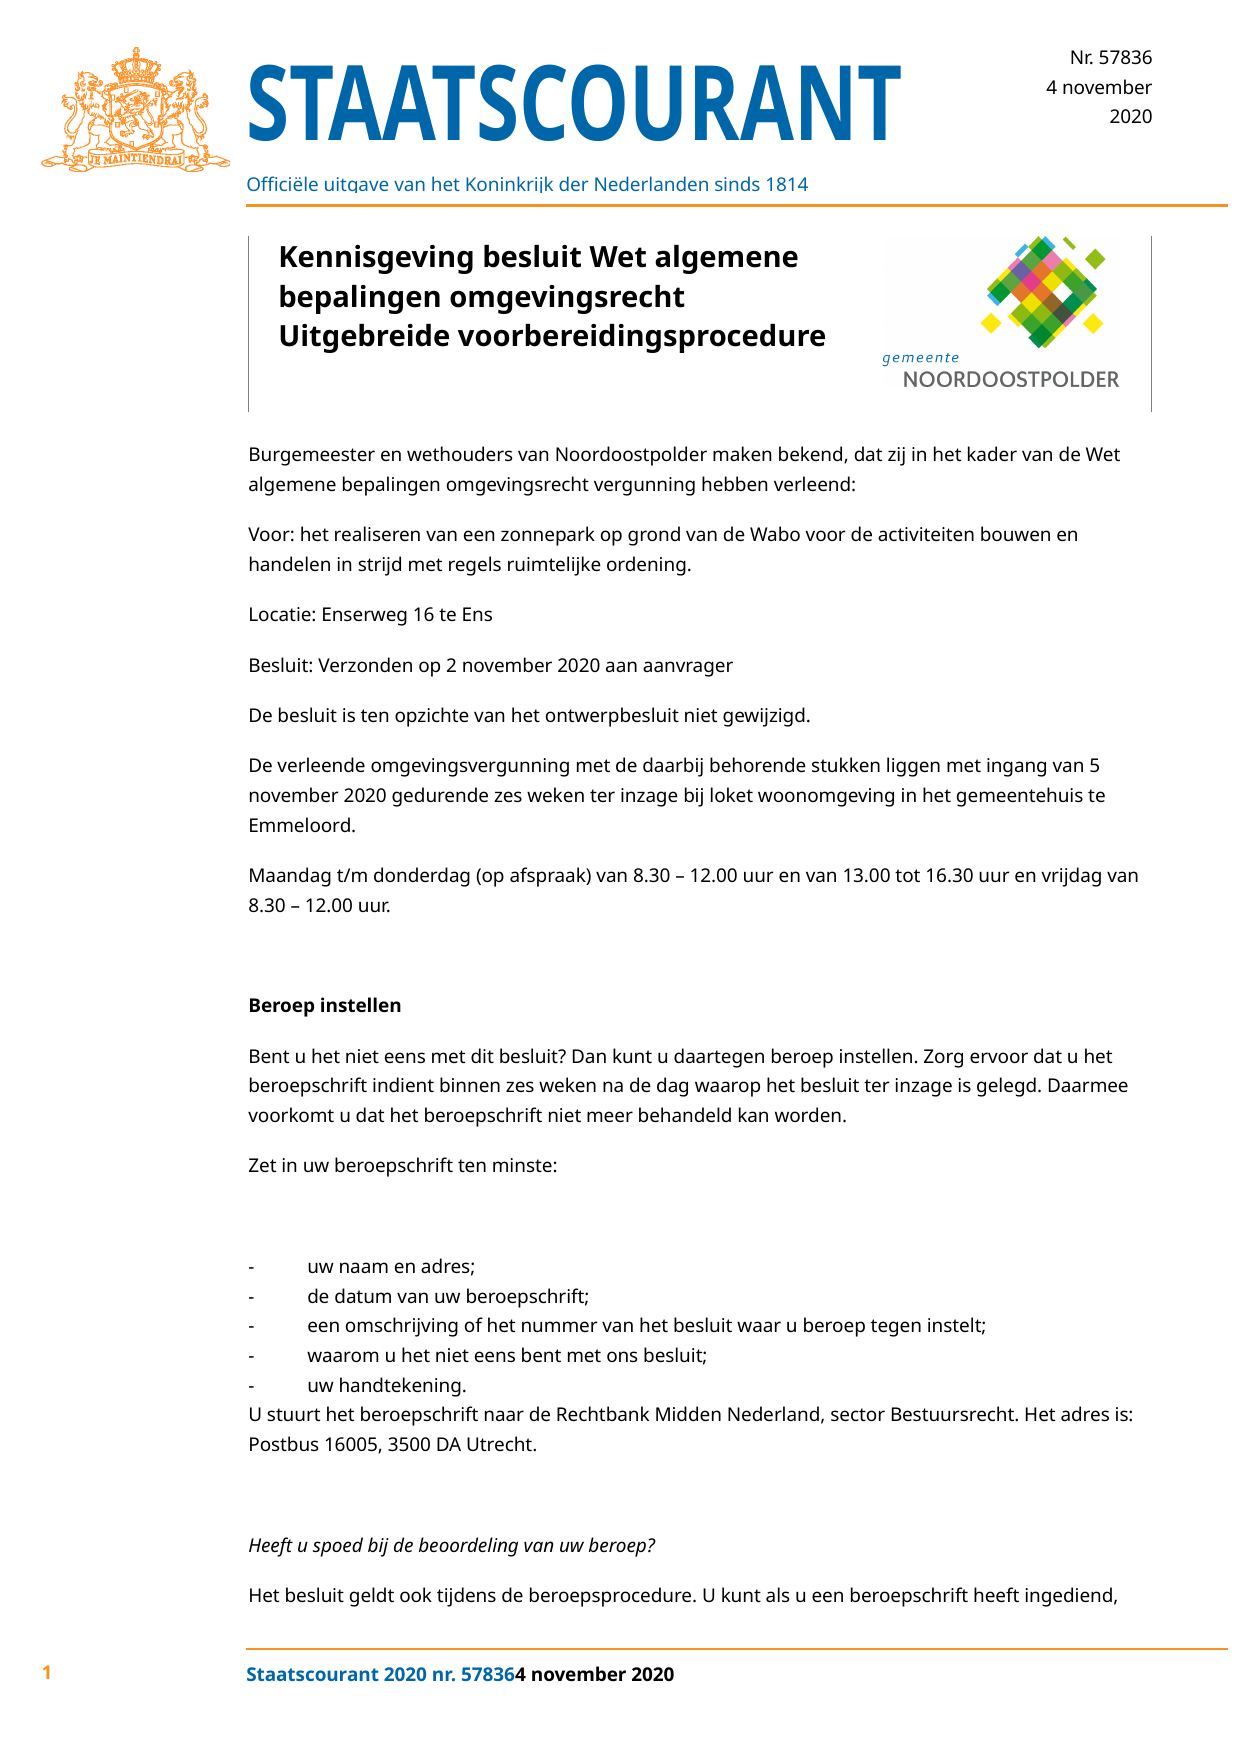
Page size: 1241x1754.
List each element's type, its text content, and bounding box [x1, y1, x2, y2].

text Heeft u spoed bij de beoordeling van uw beroep? [248, 1532, 1152, 1558]
text Besluit: Verzonden op 2 november 2020 aan aanvrager [248, 652, 1152, 678]
text De verleende omgevingsvergunning met de daarbij behorende stukken liggen met ingang van 5 november 2020 gedurende zes weken ter inzage bij loket woonomgeving in het gemeentehuis te Emmeloord. [248, 753, 1152, 838]
text Voor: het realiseren van een zonnepark op grond van de Wabo voor de activiteiten bouwen en handelen in strijd met regels ruimtelijke ordening. [248, 521, 1152, 577]
table_header Kennisgeving besluit Wet algemene bepalingen omgevingsrecht Uitgebreide voorbereidingsprocedure [249, 236, 850, 412]
picture [882, 236, 1119, 387]
text Locatie: Enserweg 16 te Ens [248, 601, 1152, 627]
text U stuurt het beroepschrift naar de Rechtbank Midden Nederland, sector Bestuursrecht. Het adres is: Postbus 16005, 3500 DA Utrecht. [248, 1401, 1152, 1457]
text Beroep instellen [248, 993, 1152, 1018]
list een omschrijving of het nummer van het besluit waar u beroep tegen instelt; [248, 1313, 1152, 1338]
list uw naam en adres; [248, 1253, 1152, 1279]
text Zet in uw beroepschrift ten minste: [248, 1153, 1152, 1178]
list waarom u het niet eens bent met ons besluit; [248, 1342, 1152, 1368]
table_header [850, 236, 1151, 412]
text Bent u het niet eens met dit besluit? Dan kunt u daartegen beroep instellen. Zorg ervoor dat u het beroepschrift indient binnen zes weken na de dag waarop het besluit ter inzage is gelegd. Daarmee voorkomt u dat het beroepschrift niet meer behandeld kan worden. [248, 1043, 1152, 1128]
text Burgemeester en wethouders van Noordoostpolder maken bekend, dat zij in het kader van de Wet algemene bepalingen omgevingsrecht vergunning hebben verleend: [248, 441, 1152, 497]
text De besluit is ten opzichte van het ontwerpbesluit niet gewijzigd. [248, 702, 1152, 728]
text Maandag t/m donderdag (op afspraak) van 8.30 – 12.00 uur en van 13.00 tot 16.30 uur en vrijdag van 8.30 – 12.00 uur. [248, 862, 1152, 918]
picture [41, 47, 231, 172]
list uw handtekening. [248, 1372, 1152, 1398]
list de datum van uw beroepschrift; [248, 1283, 1152, 1309]
text Het besluit geldt ook tijdens de beroepsprocedure. U kunt als u een beroepschrift heeft ingediend, [248, 1582, 1152, 1608]
